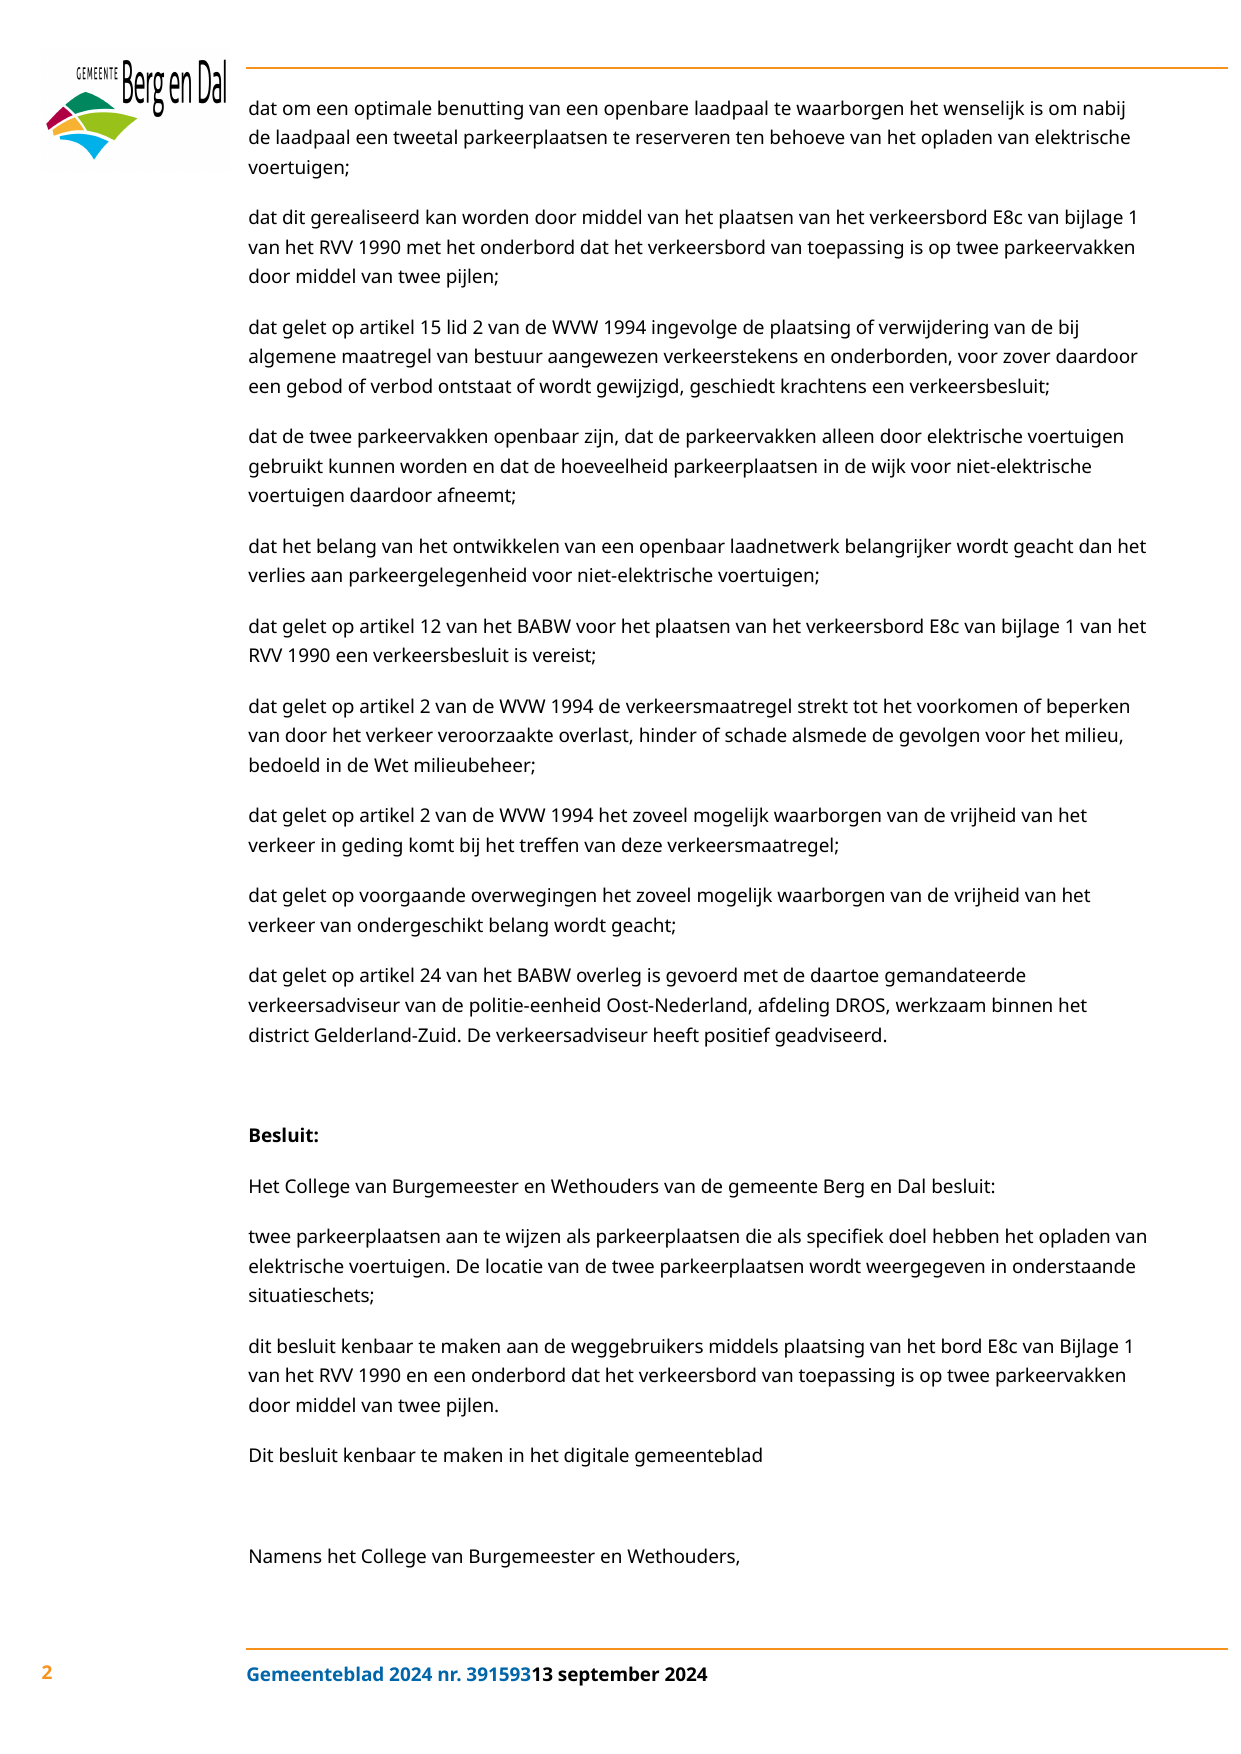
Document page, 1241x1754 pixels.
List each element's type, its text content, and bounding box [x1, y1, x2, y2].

text Het College van Burgemeester en Wethouders van de gemeente Berg en Dal besluit: [248, 1173, 1152, 1199]
text dat dit gerealiseerd kan worden door middel van het plaatsen van het verkeersbord E8c van bijlage 1 van het RVV 1990 met het onderbord dat het verkeersbord van toepassing is op twee parkeervakken door middel van twee pijlen; [248, 204, 1152, 289]
text Besluit: [248, 1123, 1152, 1148]
text dat gelet op artikel 2 van de WVW 1994 de verkeersmaatregel strekt tot het voorkomen of beperken van door het verkeer veroorzaakte overlast, hinder of schade alsmede de gevolgen voor het milieu, bedoeld in de Wet milieubeheer; [248, 693, 1152, 778]
text dat gelet op artikel 15 lid 2 van de WVW 1994 ingevolge de plaatsing of verwijdering van de bij algemene maatregel van bestuur aangewezen verkeerstekens en onderborden, voor zover daardoor een gebod of verbod ontstaat of wordt gewijzigd, geschiedt krachtens een verkeersbesluit; [248, 314, 1152, 399]
text dat de twee parkeervakken openbaar zijn, dat de parkeervakken alleen door elektrische voertuigen gebruikt kunnen worden en dat de hoeveelheid parkeerplaatsen in de wijk voor niet-elektrische voertuigen daardoor afneemt; [248, 423, 1152, 508]
text dit besluit kenbaar te maken aan de weggebruikers middels plaatsing van het bord E8c van Bijlage 1 van het RVV 1990 en een onderbord dat het verkeersbord van toepassing is op twee parkeervakken door middel van twee pijlen. [248, 1333, 1152, 1418]
picture [41, 47, 231, 172]
text Dit besluit kenbaar te maken in het digitale gemeenteblad [248, 1443, 1152, 1468]
text dat gelet op artikel 12 van het BABW voor het plaatsen van het verkeersbord E8c van bijlage 1 van het RVV 1990 een verkeersbesluit is vereist; [248, 613, 1152, 668]
text dat het belang van het ontwikkelen van een openbaar laadnetwerk belangrijker wordt geacht dan het verlies aan parkeergelegenheid voor niet-elektrische voertuigen; [248, 533, 1152, 588]
text dat gelet op artikel 24 van het BABW overleg is gevoerd met de daartoe gemandateerde verkeersadviseur van de politie-eenheid Oost-Nederland, afdeling DROS, werkzaam binnen het district Gelderland-Zuid. De verkeersadviseur heeft positief geadviseerd. [248, 963, 1152, 1048]
text dat om een optimale benutting van een openbare laadpaal te waarborgen het wenselijk is om nabij de laadpaal een tweetal parkeerplaatsen te reserveren ten behoeve van het opladen van elektrische voertuigen; [248, 95, 1152, 180]
text dat gelet op voorgaande overwegingen het zoveel mogelijk waarborgen van de vrijheid van het verkeer van ondergeschikt belang wordt geacht; [248, 883, 1152, 938]
text twee parkeerplaatsen aan te wijzen als parkeerplaatsen die als specifiek doel hebben het opladen van elektrische voertuigen. De locatie van de twee parkeerplaatsen wordt weergegeven in onderstaande situatieschets; [248, 1223, 1152, 1308]
text Namens het College van Burgemeester en Wethouders, [248, 1543, 1152, 1569]
text dat gelet op artikel 2 van de WVW 1994 het zoveel mogelijk waarborgen van de vrijheid van het verkeer in geding komt bij het treffen van deze verkeersmaatregel; [248, 803, 1152, 858]
